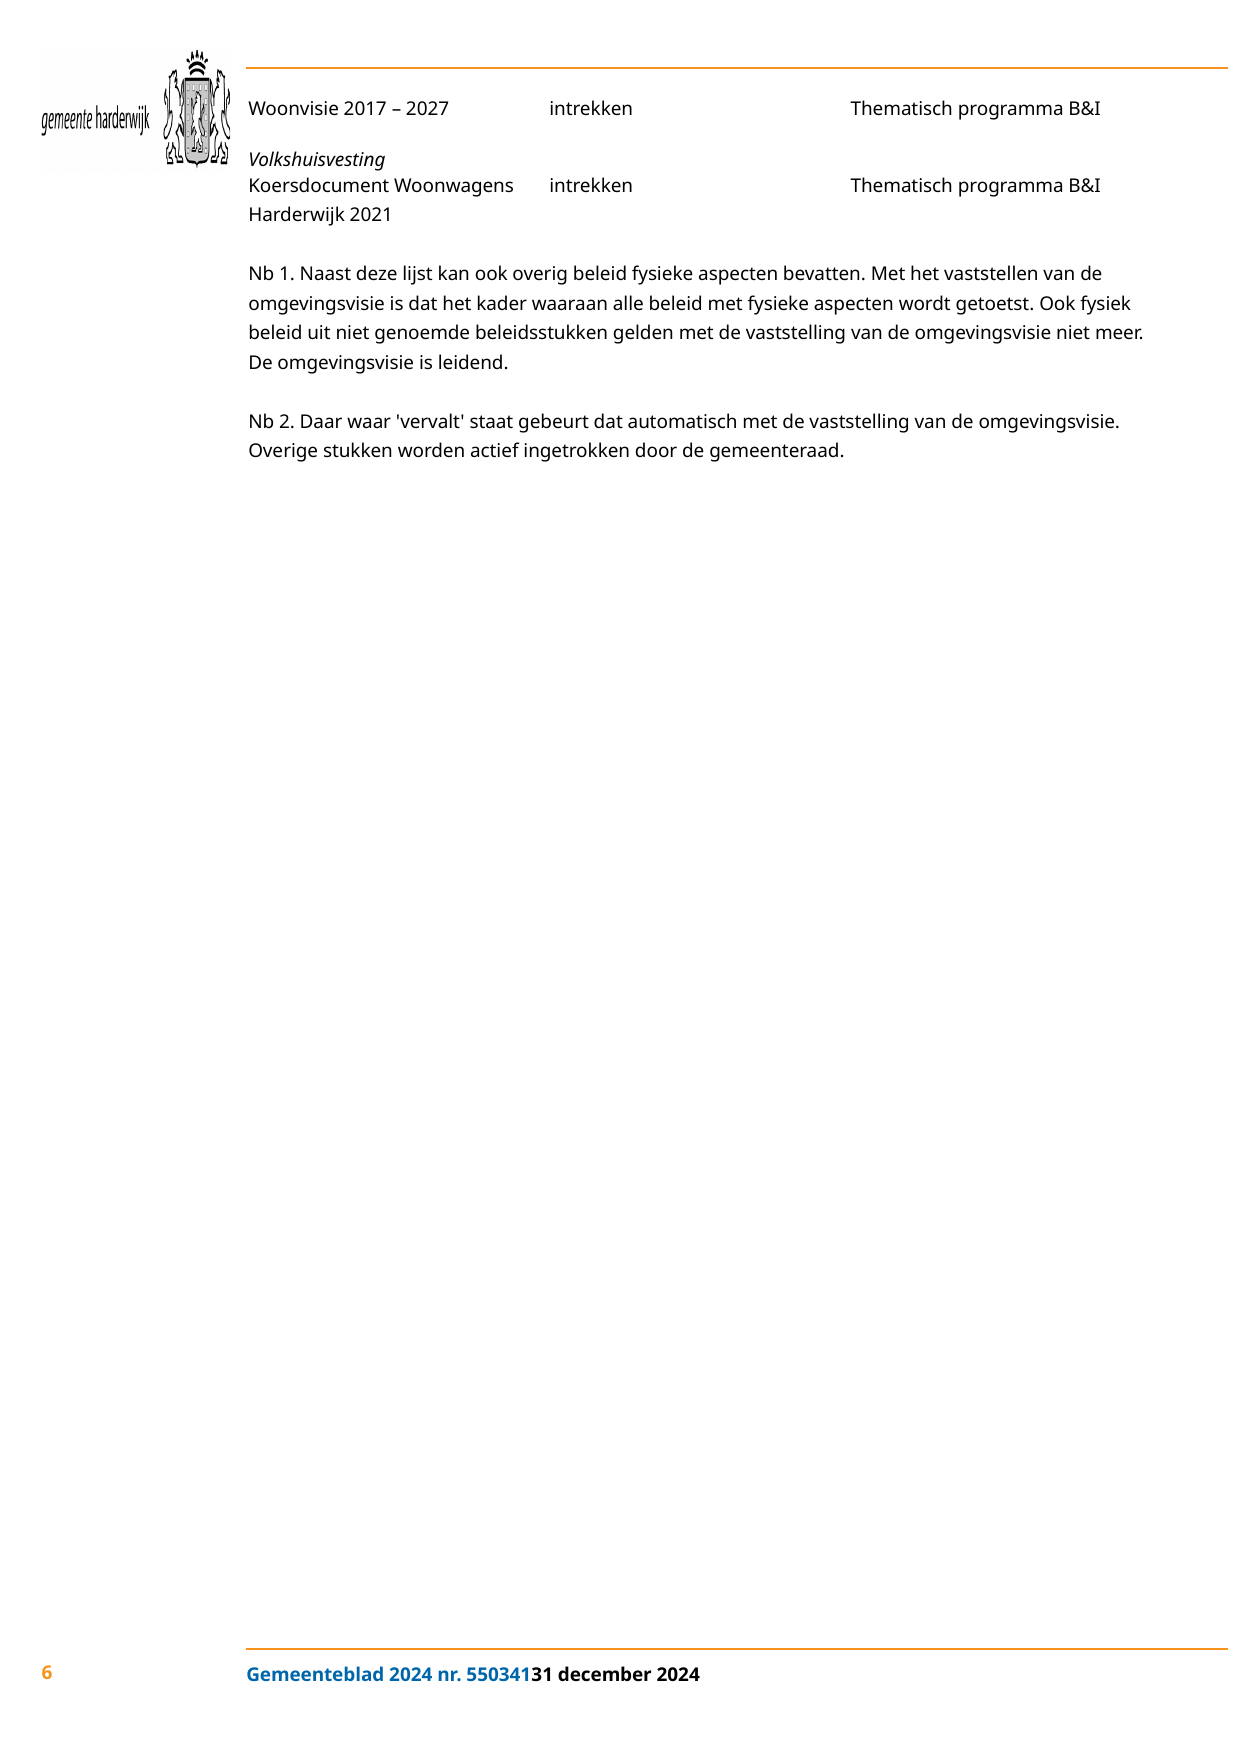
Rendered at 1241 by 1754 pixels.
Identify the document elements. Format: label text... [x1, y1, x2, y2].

table_cell Volkshuisvesting [248, 146, 549, 172]
table_cell Thematisch programma B&I [850, 172, 1152, 227]
table_cell [850, 146, 1152, 172]
table_cell Koersdocument Woonwagens Harderwijk 2021 [248, 172, 549, 227]
text Nb 1. Naast deze lijst kan ook overig beleid fysieke aspecten bevatten. Met het vaststellen van de omgevingsvisie is dat het kader waaraan alle beleid met fysieke aspecten wordt getoetst. Ook fysiek beleid uit niet genoemde beleidsstukken gelden met de vaststelling van de omgevingsvisie niet meer. De omgevingsvisie is leidend. [248, 260, 1152, 374]
picture [41, 47, 231, 172]
table_cell intrekken [549, 172, 850, 227]
table_cell [549, 121, 850, 146]
table_cell [248, 121, 549, 146]
table_cell Thematisch programma B&I [850, 95, 1152, 121]
table_cell Woonvisie 2017 – 2027 [248, 95, 549, 121]
table_cell intrekken [549, 95, 850, 121]
table_cell [549, 146, 850, 172]
text Nb 2. Daar waar 'vervalt' staat gebeurt dat automatisch met de vaststelling van de omgevingsvisie. Overige stukken worden actief ingetrokken door de gemeenteraad. [248, 408, 1152, 463]
table_cell [850, 121, 1152, 146]
